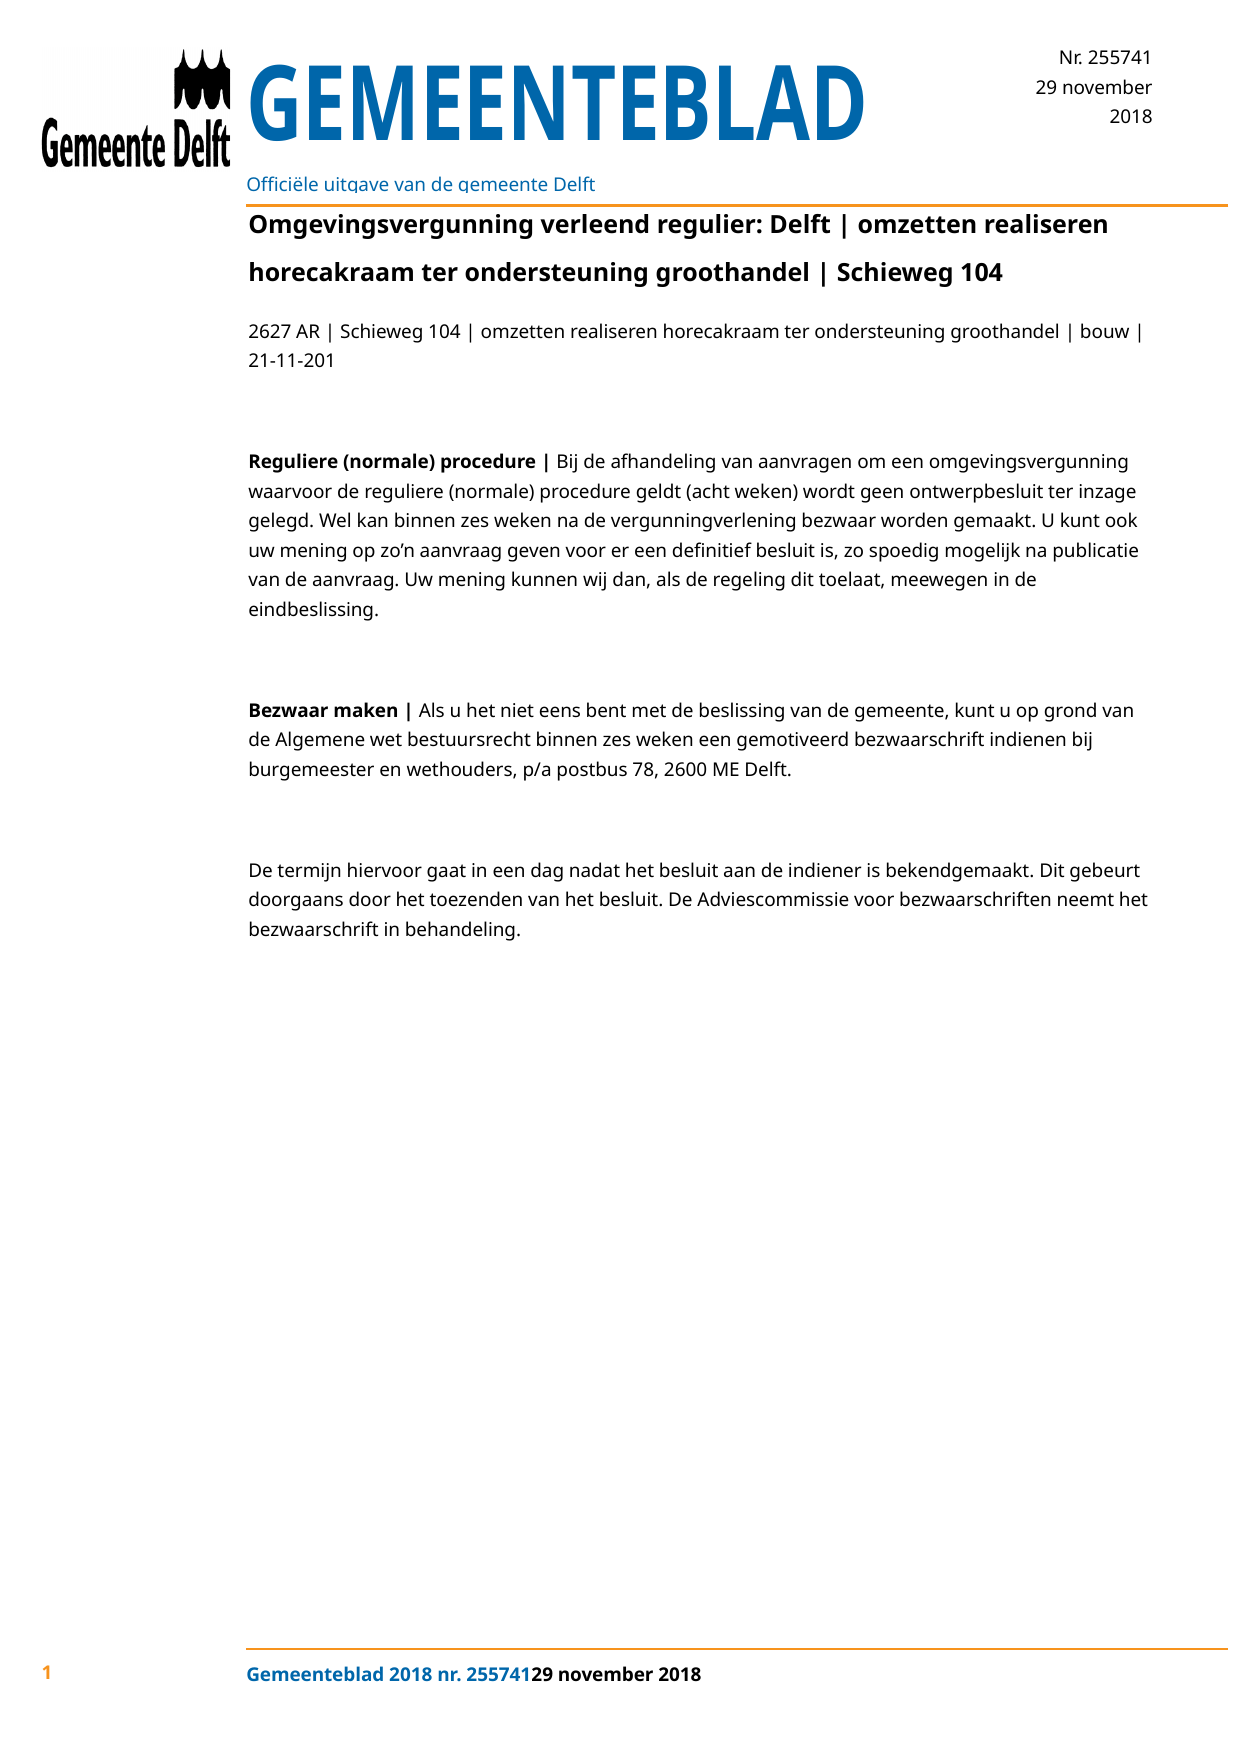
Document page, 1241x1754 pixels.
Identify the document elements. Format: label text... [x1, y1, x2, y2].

text 2627 AR | Schieweg 104 | omzetten realiseren horecakraam ter ondersteuning groothandel | bouw | 21-11-201 [248, 318, 1152, 373]
picture [41, 47, 231, 172]
text Reguliere (normale) procedure | Bij de afhandeling van aanvragen om een omgevingsvergunning waarvoor de reguliere (normale) procedure geldt (acht weken) wordt geen ontwerpbesluit ter inzage gelegd. Wel kan binnen zes weken na de vergunningverlening bezwaar worden gemaakt. U kunt ook uw mening op zo’n aanvraag geven voor er een definitief besluit is, zo spoedig mogelijk na publicatie van de aanvraag. Uw mening kunnen wij dan, als de regeling dit toelaat, meewegen in de eindbeslissing. [248, 448, 1152, 622]
text De termijn hiervoor gaat in een dag nadat het besluit aan de indiener is bekendgemaakt. Dit gebeurt doorgaans door het toezenden van het besluit. De Adviescommissie voor bezwaarschriften neemt het bezwaarschrift in behandeling. [248, 857, 1152, 942]
text Omgevingsvergunning verleend regulier: Delft | omzetten realiseren horecakraam ter ondersteuning groothandel | Schieweg 104 [248, 207, 1152, 288]
text Bezwaar maken | Als u het niet eens bent met de beslissing van de gemeente, kunt u op grond van de Algemene wet bestuursrecht binnen zes weken een gemotiveerd bezwaarschrift indienen bij burgemeester en wethouders, p/a postbus 78, 2600 ME Delft. [248, 697, 1152, 782]
